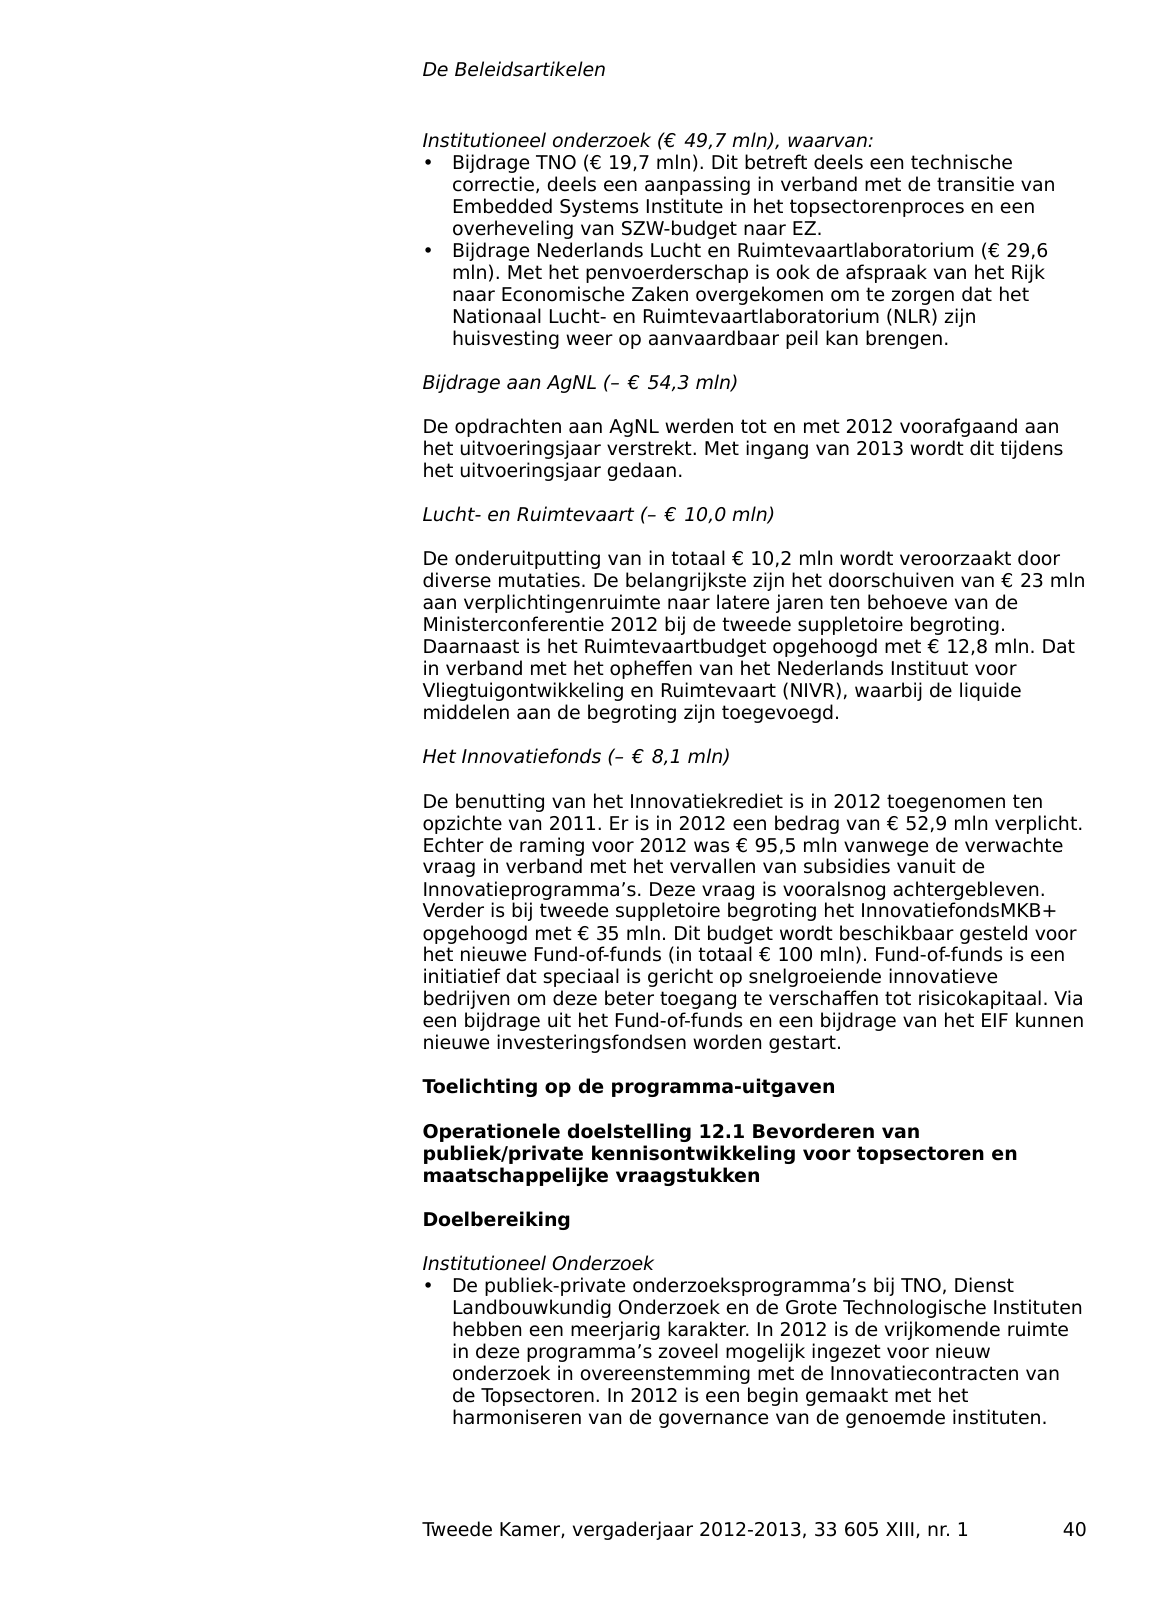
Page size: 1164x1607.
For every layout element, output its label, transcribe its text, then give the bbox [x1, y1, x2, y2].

subtitle Het Innovatiefonds (– € 8,1 mln) [422, 746, 1087, 768]
subtitle Institutioneel onderzoek (€ 49,7 mln), waarvan: [422, 130, 1087, 152]
text De opdrachten aan AgNL werden tot en met 2012 voorafgaand aan het uitvoeringsjaar verstrekt. Met ingang van 2013 wordt dit tijdens het uitvoeringsjaar gedaan. [422, 416, 1087, 482]
subtitle Doelbereiking [422, 1209, 1087, 1231]
subtitle Operationele doelstelling 12.1 Bevorderen van publiek/private kennisontwikkeling voor topsectoren en maatschappelijke vraagstukken [422, 1121, 1087, 1187]
subtitle Lucht- en Ruimtevaart (– € 10,0 mln) [422, 504, 1087, 526]
text De onderuitputting van in totaal € 10,2 mln wordt veroorzaakt door diverse mutaties. De belangrijkste zijn het doorschuiven van € 23 mln aan verplichtingenruimte naar latere jaren ten behoeve van de Ministerconferentie 2012 bij de tweede suppletoire begroting. Daarnaast is het Ruimtevaartbudget opgehoogd met € 12,8 mln. Dat in verband met het opheffen van het Nederlands Instituut voor Vliegtuigontwikkeling en Ruimtevaart (NIVR), waarbij de liquide middelen aan de begroting zijn toegevoegd. [422, 548, 1087, 724]
text De benutting van het Innovatiekrediet is in 2012 toegenomen ten opzichte van 2011. Er is in 2012 een bedrag van € 52,9 mln verplicht. Echter de raming voor 2012 was € 95,5 mln vanwege de verwachte vraag in verband met het vervallen van subsidies vanuit de Innovatieprogramma’s. Deze vraag is vooralsnog achtergebleven. Verder is bij tweede suppletoire begroting het InnovatiefondsMKB+ opgehoogd met € 35 mln. Dit budget wordt beschikbaar gesteld voor het nieuwe Fund-of-funds (in totaal € 100 mln). Fund-of-funds is een initiatief dat speciaal is gericht op snelgroeiende innovatieve bedrijven om deze beter toegang te verschaffen tot risicokapitaal. Via een bijdrage uit het Fund-of-funds en een bijdrage van het EIF kunnen nieuwe investeringsfondsen worden gestart. [422, 791, 1087, 1054]
subtitle Bijdrage aan AgNL (– € 54,3 mln) [422, 372, 1087, 394]
subtitle Institutioneel Onderzoek [422, 1253, 1087, 1275]
text • De publiek-private onderzoeksprogramma’s bij TNO, Dienst Landbouwkundig Onderzoek en de Grote Technologische Instituten hebben een meerjarig karakter. In 2012 is de vrijkomende ruimte in deze programma’s zoveel mogelijk ingezet voor nieuw onderzoek in overeenstemming met de Innovatiecontracten van de Topsectoren. In 2012 is een begin gemaakt met het harmoniseren van de governance van de genoemde instituten. [422, 1275, 1087, 1429]
text • Bijdrage TNO (€ 19,7 mln). Dit betreft deels een technische correctie, deels een aanpassing in verband met de transitie van Embedded Systems Institute in het topsectorenproces en een overheveling van SZW-budget naar EZ. [422, 152, 1087, 240]
subtitle Toelichting op de programma-uitgaven [422, 1076, 1087, 1098]
text • Bijdrage Nederlands Lucht en Ruimtevaartlaboratorium (€ 29,6 mln). Met het penvoerderschap is ook de afspraak van het Rijk naar Economische Zaken overgekomen om te zorgen dat het Nationaal Lucht- en Ruimtevaartlaboratorium (NLR) zijn huisvesting weer op aanvaardbaar peil kan brengen. [422, 240, 1087, 350]
